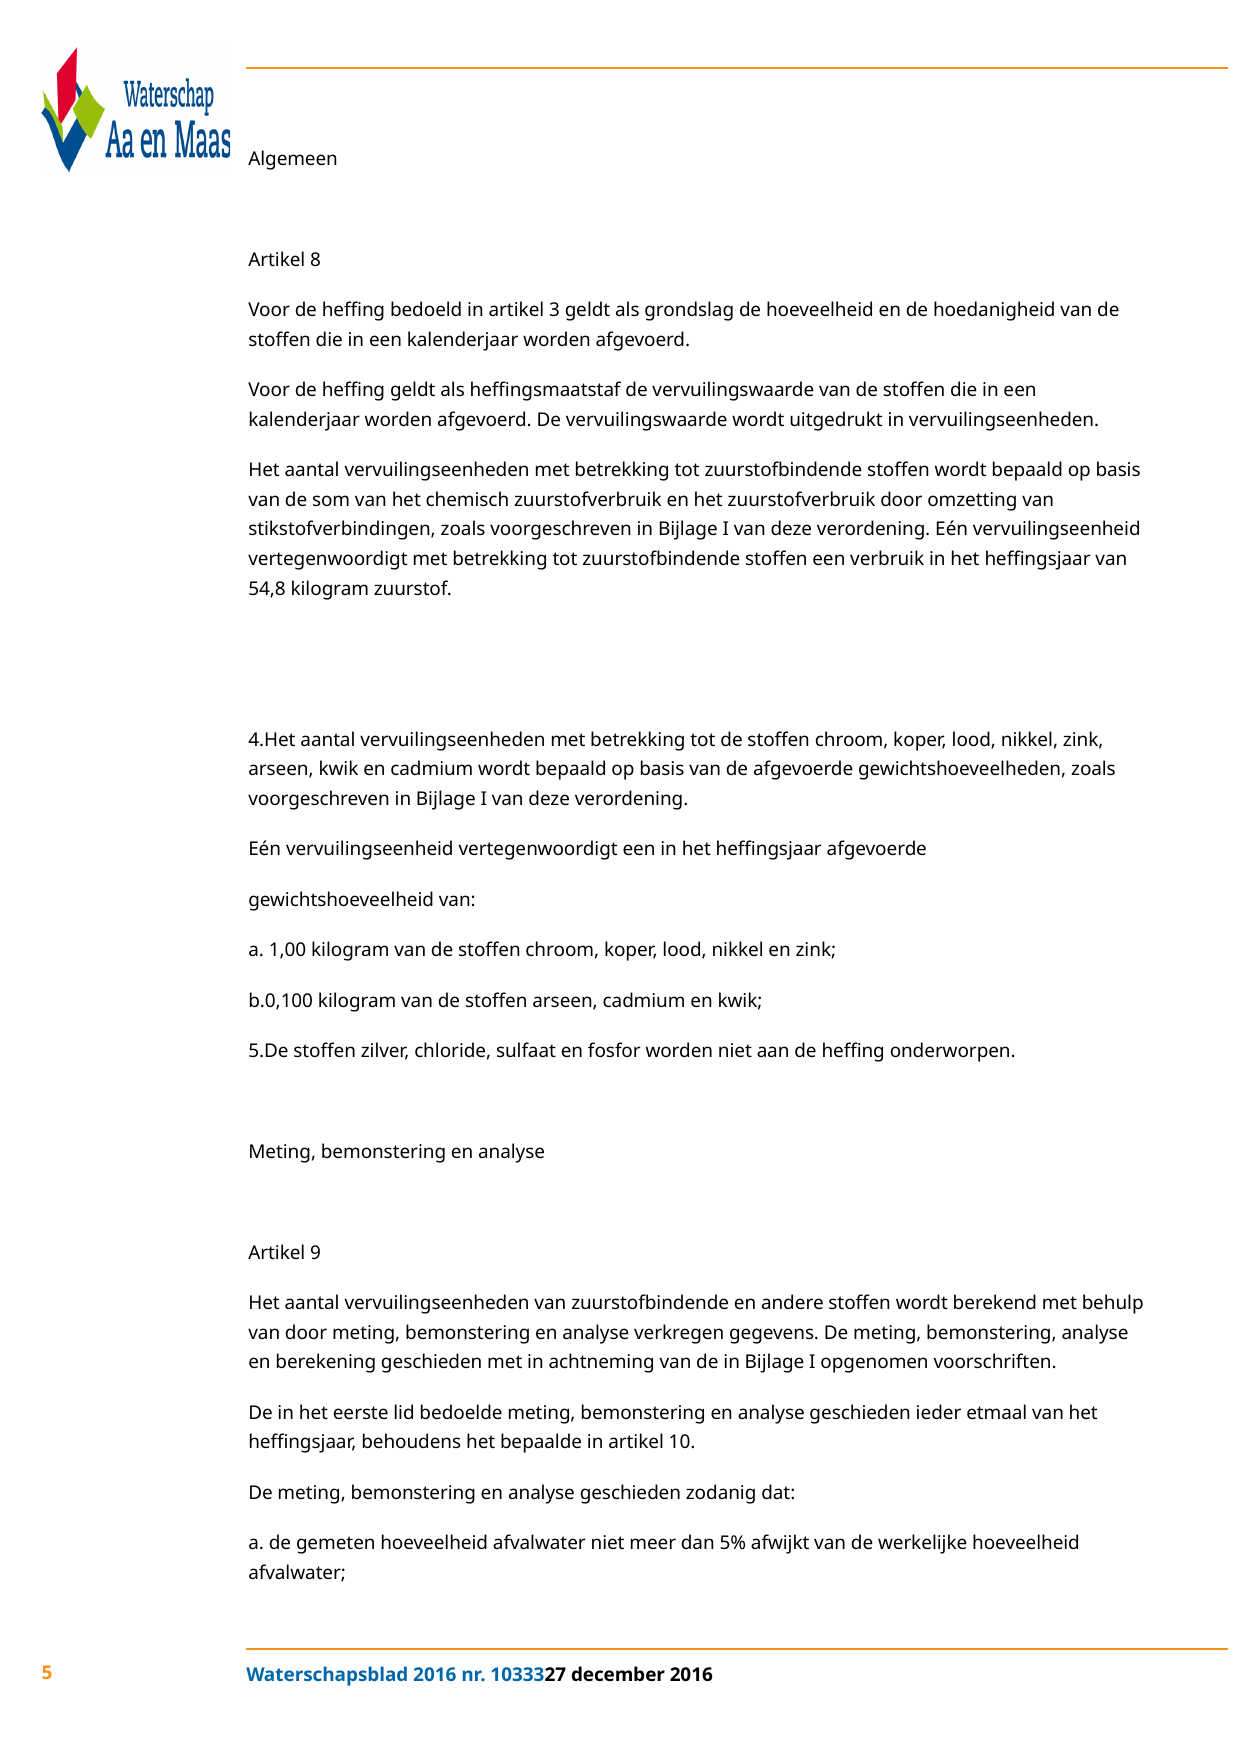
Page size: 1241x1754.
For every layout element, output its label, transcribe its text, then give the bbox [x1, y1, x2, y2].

text a. de gemeten hoeveelheid afvalwater niet meer dan 5% afwijkt van de werkelijke hoeveelheid afvalwater; [248, 1529, 1152, 1585]
text 5.De stoffen zilver, chloride, sulfaat en fosfor worden niet aan de heffing onderworpen. [248, 1037, 1152, 1063]
picture [41, 47, 231, 172]
text a. 1,00 kilogram van de stoffen chroom, koper, lood, nikkel en zink; [248, 936, 1152, 962]
text gewichtshoeveelheid van: [248, 886, 1152, 912]
text Algemeen [248, 145, 1152, 171]
text b.0,100 kilogram van de stoffen arseen, cadmium en kwik; [248, 987, 1152, 1013]
text Eén vervuilingseenheid vertegenwoordigt een in het heffingsjaar afgevoerde [248, 836, 1152, 861]
text Artikel 8 [248, 246, 1152, 272]
text Het aantal vervuilingseenheden met betrekking tot zuurstofbindende stoffen wordt bepaald op basis van de som van het chemisch zuurstofverbruik en het zuurstofverbruik door omzetting van stikstofverbindingen, zoals voorgeschreven in Bijlage I van deze verordening. Eén vervuilingseenheid vertegenwoordigt met betrekking tot zuurstofbindende stoffen een verbruik in het heffingsjaar van 54,8 kilogram zuurstof. [248, 456, 1152, 601]
text Artikel 9 [248, 1239, 1152, 1265]
text Voor de heffing geldt als heffingsmaatstaf de vervuilingswaarde van de stoffen die in een kalenderjaar worden afgevoerd. De vervuilingswaarde wordt uitgedrukt in vervuilingseenheden. [248, 376, 1152, 432]
text De meting, bemonstering en analyse geschieden zodanig dat: [248, 1479, 1152, 1505]
text Het aantal vervuilingseenheden van zuurstofbindende en andere stoffen wordt berekend met behulp van door meting, bemonstering en analyse verkregen gegevens. De meting, bemonstering, analyse en berekening geschieden met in achtneming van de in Bijlage I opgenomen voorschriften. [248, 1289, 1152, 1374]
text 4.Het aantal vervuilingseenheden met betrekking tot de stoffen chroom, koper, lood, nikkel, zink, arseen, kwik en cadmium wordt bepaald op basis van de afgevoerde gewichtshoeveelheden, zoals voorgeschreven in Bijlage I van deze verordening. [248, 726, 1152, 811]
text De in het eerste lid bedoelde meting, bemonstering en analyse geschieden ieder etmaal van het heffingsjaar, behoudens het bepaalde in artikel 10. [248, 1399, 1152, 1454]
text Meting, bemonstering en analyse [248, 1138, 1152, 1164]
text Voor de heffing bedoeld in artikel 3 geldt als grondslag de hoeveelheid en de hoedanigheid van de stoffen die in een kalenderjaar worden afgevoerd. [248, 296, 1152, 352]
